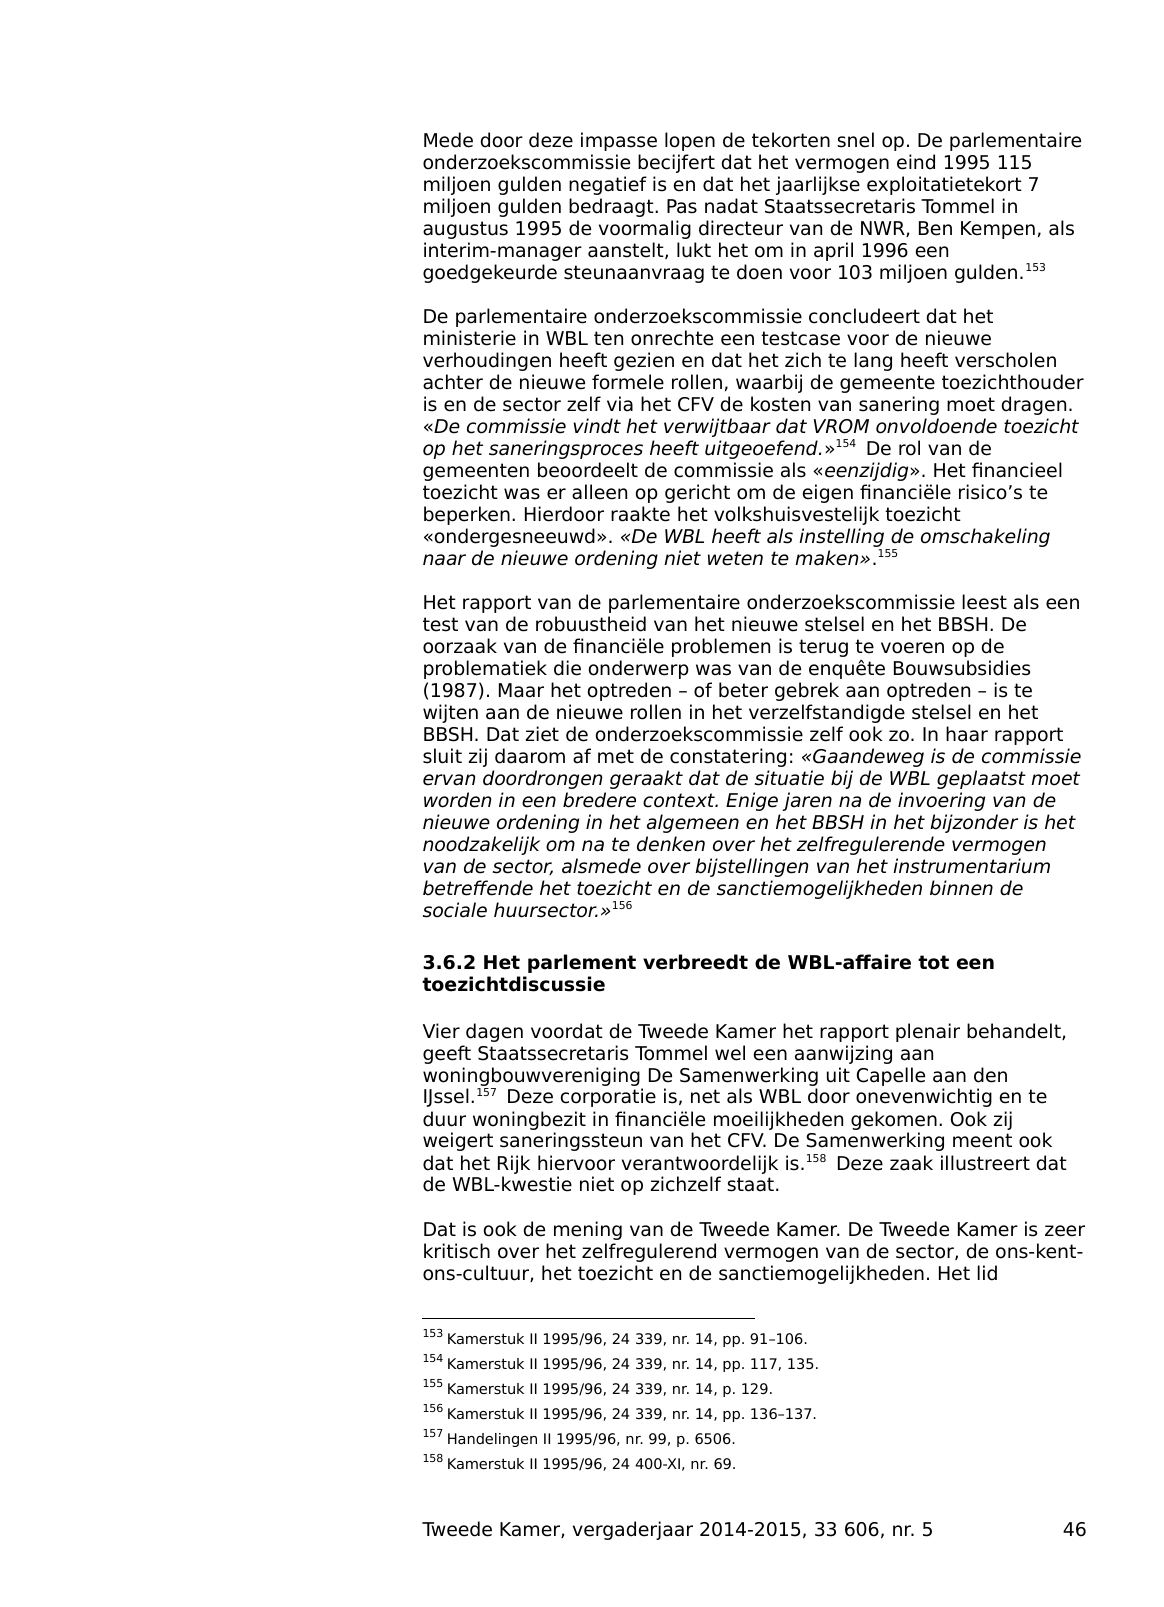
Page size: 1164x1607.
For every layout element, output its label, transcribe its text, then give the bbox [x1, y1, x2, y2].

subtitle 3.6.2 Het parlement verbreedt de WBL-affaire tot een toezichtdiscussie [422, 952, 1087, 996]
text Vier dagen voordat de Tweede Kamer het rapport plenair behandelt, geeft Staatssecretaris Tommel wel een aanwijzing aan woningbouwvereniging De Samenwerking uit Capelle aan den IJssel. Deze corporatie is, net als WBL door onevenwichtig en te duur woningbezit in financiële moeilijkheden gekomen. Ook zij weigert saneringssteun van het CFV. De Samenwerking meent ook dat het Rijk hiervoor verantwoordelijk is. Deze zaak illustreert dat de WBL-kwestie niet op zichzelf staat. [422, 1021, 1087, 1196]
text Mede door deze impasse lopen de tekorten snel op. De parlementaire onderzoekscommissie becijfert dat het vermogen eind 1995 115 miljoen gulden negatief is en dat het jaarlijkse exploitatietekort 7 miljoen gulden bedraagt. Pas nadat Staatssecretaris Tommel in augustus 1995 de voormalig directeur van de NWR, Ben Kempen, als interim-manager aanstelt, lukt het om in april 1996 een goedgekeurde steunaanvraag te doen voor 103 miljoen gulden. [422, 130, 1087, 284]
text Het rapport van de parlementaire onderzoekscommissie leest als een test van de robuustheid van het nieuwe stelsel en het BBSH. De oorzaak van de financiële problemen is terug te voeren op de problematiek die onderwerp was van de enquête Bouwsubsidies (1987). Maar het optreden – of beter gebrek aan optreden – is te wijten aan de nieuwe rollen in het verzelfstandigde stelsel en het BBSH. Dat ziet de onderzoekscommissie zelf ook zo. In haar rapport sluit zij daarom af met de constatering: «Gaandeweg is de commissie ervan doordrongen geraakt dat de situatie bij de WBL geplaatst moet worden in een bredere context. Enige jaren na de invoering van de nieuwe ordening in het algemeen en het BBSH in het bijzonder is het noodzakelijk om na te denken over het zelfregulerende vermogen van de sector, alsmede over bijstellingen van het instrumentarium betreffende het toezicht en de sanctiemogelijkheden binnen de sociale huursector.» [422, 592, 1087, 922]
text Kamerstuk II 1995/96, 24 339, nr. 14, pp. 117, 135. [422, 1352, 1087, 1374]
text Kamerstuk II 1995/96, 24 339, nr. 14, p. 129. [422, 1377, 1087, 1399]
text Handelingen II 1995/96, nr. 99, p. 6506. [422, 1427, 1087, 1449]
text Kamerstuk II 1995/96, 24 339, nr. 14, pp. 91–106. [422, 1327, 1087, 1349]
text De parlementaire onderzoekscommissie concludeert dat het ministerie in WBL ten onrechte een testcase voor de nieuwe verhoudingen heeft gezien en dat het zich te lang heeft verscholen achter de nieuwe formele rollen, waarbij de gemeente toezichthouder is en de sector zelf via het CFV de kosten van sanering moet dragen. «De commissie vindt het verwijtbaar dat VROM onvoldoende toezicht op het saneringsproces heeft uitgeoefend.» De rol van de gemeenten beoordeelt de commissie als «eenzijdig». Het financieel toezicht was er alleen op gericht om de eigen financiële risico’s te beperken. Hierdoor raakte het volkshuisvestelijk toezicht «ondergesneeuwd». «De WBL heeft als instelling de omschakeling naar de nieuwe ordening niet weten te maken». [422, 306, 1087, 570]
text Dat is ook de mening van de Tweede Kamer. De Tweede Kamer is zeer kritisch over het zelfregulerend vermogen van de sector, de ons-kent-ons-cultuur, het toezicht en de sanctiemogelijkheden. Het lid [422, 1218, 1087, 1284]
text Kamerstuk II 1995/96, 24 400-XI, nr. 69. [422, 1452, 1087, 1474]
text Kamerstuk II 1995/96, 24 339, nr. 14, pp. 136–137. [422, 1402, 1087, 1424]
